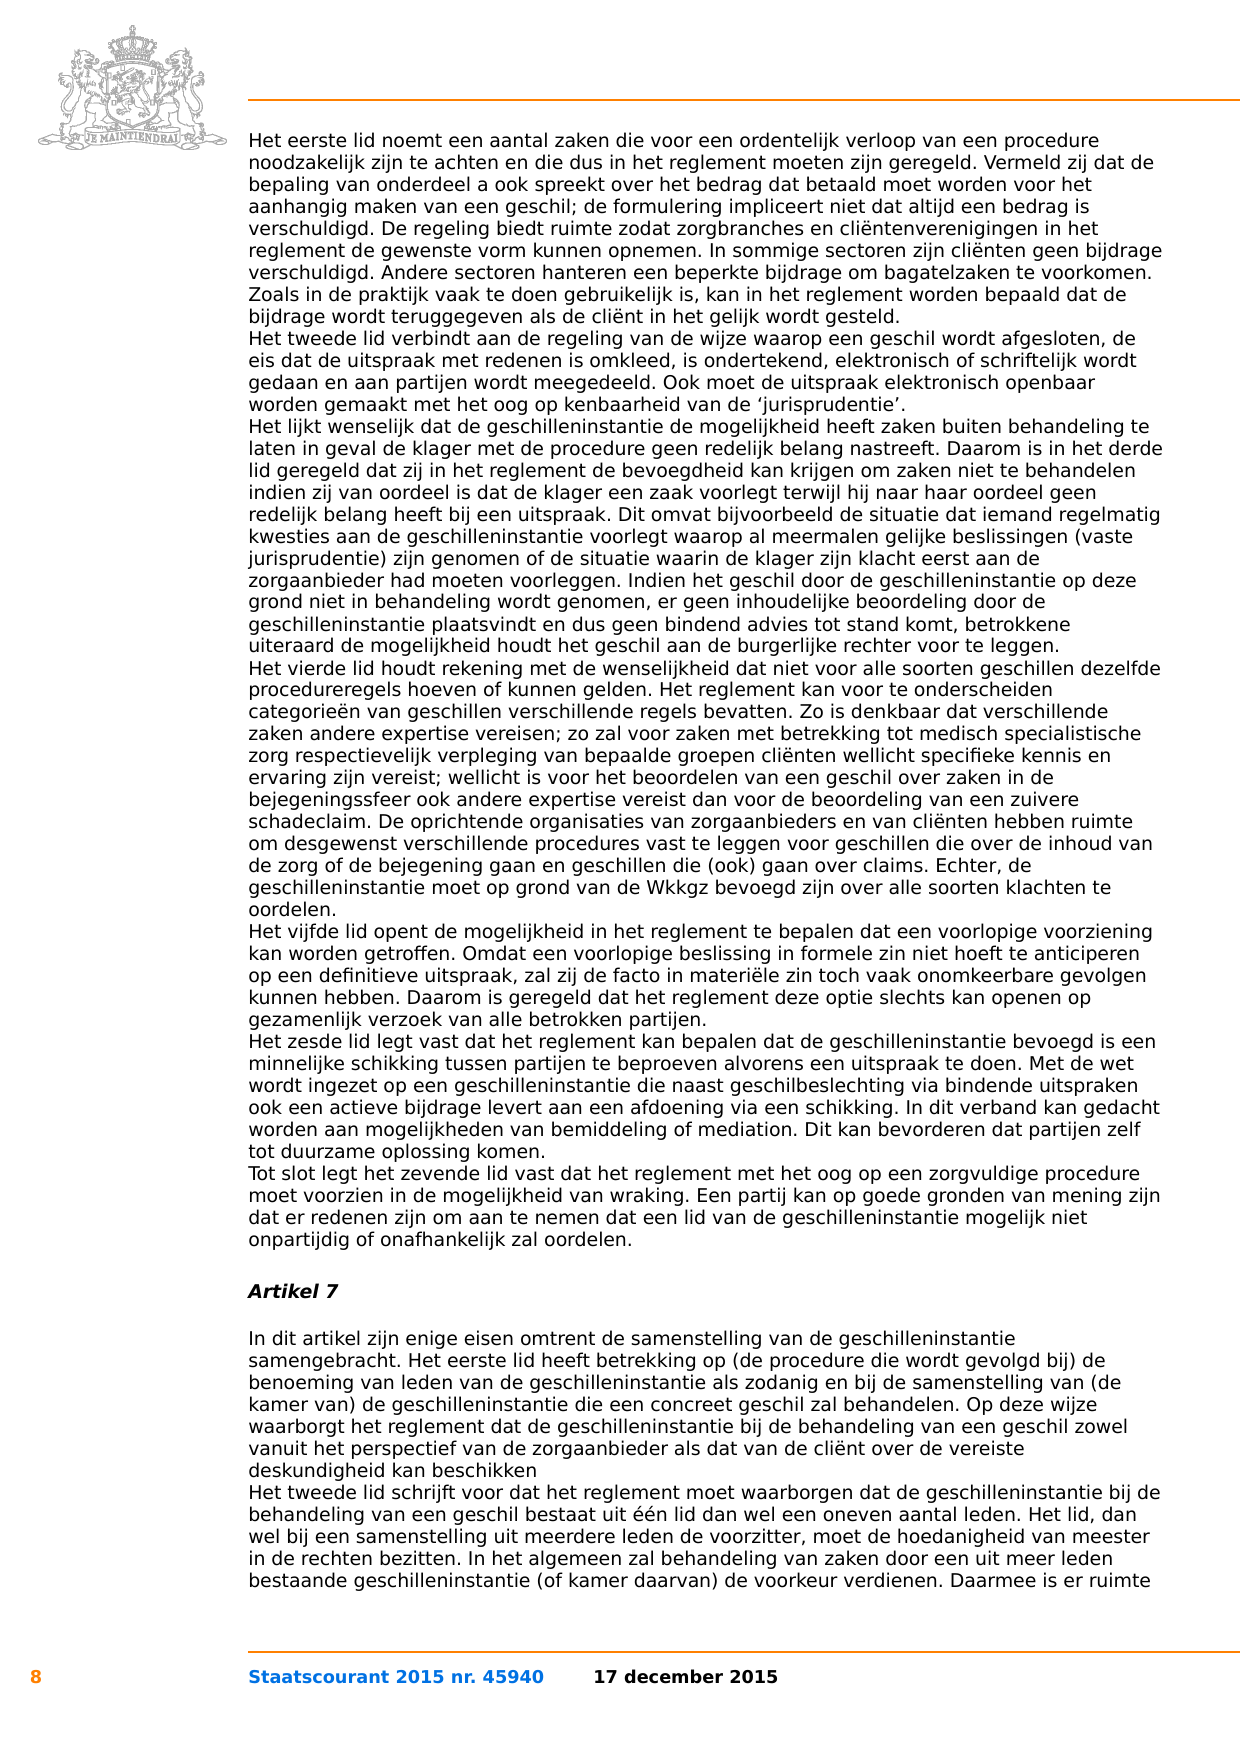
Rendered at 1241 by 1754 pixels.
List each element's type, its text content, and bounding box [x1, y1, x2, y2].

text Het vijfde lid opent de mogelijkheid in het reglement te bepalen dat een voorlopige voorziening kan worden getroffen. Omdat een voorlopige beslissing in formele zin niet hoeft te anticiperen op een definitieve uitspraak, zal zij de facto in materiële zin toch vaak onomkeerbare gevolgen kunnen hebben. Daarom is geregeld dat het reglement deze optie slechts kan openen op gezamenlijk verzoek van alle betrokken partijen. [248, 921, 1163, 1031]
text In dit artikel zijn enige eisen omtrent de samenstelling van de geschilleninstantie samengebracht. Het eerste lid heeft betrekking op (de procedure die wordt gevolgd bij) de benoeming van leden van de geschilleninstantie als zodanig en bij de samenstelling van (de kamer van) de geschilleninstantie die een concreet geschil zal behandelen. Op deze wijze waarborgt het reglement dat de geschilleninstantie bij de behandeling van een geschil zowel vanuit het perspectief van de zorgaanbieder als dat van de cliënt over de vereiste deskundigheid kan beschikken [248, 1328, 1163, 1482]
text Het tweede lid schrijft voor dat het reglement moet waarborgen dat de geschilleninstantie bij de behandeling van een geschil bestaat uit één lid dan wel een oneven aantal leden. Het lid, dan wel bij een samenstelling uit meerdere leden de voorzitter, moet de hoedanigheid van meester in de rechten bezitten. In het algemeen zal behandeling van zaken door een uit meer leden bestaande geschilleninstantie (of kamer daarvan) de voorkeur verdienen. Daarmee is er ruimte [248, 1482, 1163, 1592]
text Het lijkt wenselijk dat de geschilleninstantie de mogelijkheid heeft zaken buiten behandeling te laten in geval de klager met de procedure geen redelijk belang nastreeft. Daarom is in het derde lid geregeld dat zij in het reglement de bevoegdheid kan krijgen om zaken niet te behandelen indien zij van oordeel is dat de klager een zaak voorlegt terwijl hij naar haar oordeel geen redelijk belang heeft bij een uitspraak. Dit omvat bijvoorbeeld de situatie dat iemand regelmatig kwesties aan de geschilleninstantie voorlegt waarop al meermalen gelijke beslissingen (vaste jurisprudentie) zijn genomen of de situatie waarin de klager zijn klacht eerst aan de zorgaanbieder had moeten voorleggen. Indien het geschil door de geschilleninstantie op deze grond niet in behandeling wordt genomen, er geen inhoudelijke beoordeling door de geschilleninstantie plaatsvindt en dus geen bindend advies tot stand komt, betrokkene uiteraard de mogelijkheid houdt het geschil aan de burgerlijke rechter voor te leggen. [248, 416, 1163, 657]
picture [38, 25, 227, 150]
text Het zesde lid legt vast dat het reglement kan bepalen dat de geschilleninstantie bevoegd is een minnelijke schikking tussen partijen te beproeven alvorens een uitspraak te doen. Met de wet wordt ingezet op een geschilleninstantie die naast geschilbeslechting via bindende uitspraken ook een actieve bijdrage levert aan een afdoening via een schikking. In dit verband kan gedacht worden aan mogelijkheden van bemiddeling of mediation. Dit kan bevorderen dat partijen zelf tot duurzame oplossing komen. [248, 1031, 1163, 1163]
text Tot slot legt het zevende lid vast dat het reglement met het oog op een zorgvuldige procedure moet voorzien in de mogelijkheid van wraking. Een partij kan op goede gronden van mening zijn dat er redenen zijn om aan te nemen dat een lid van de geschilleninstantie mogelijk niet onpartijdig of onafhankelijk zal oordelen. [248, 1163, 1163, 1251]
text Het tweede lid verbindt aan de regeling van de wijze waarop een geschil wordt afgesloten, de eis dat de uitspraak met redenen is omkleed, is ondertekend, elektronisch of schriftelijk wordt gedaan en aan partijen wordt meegedeeld. Ook moet de uitspraak elektronisch openbaar worden gemaakt met het oog op kenbaarheid van de ‘jurisprudentie’. [248, 328, 1163, 416]
subtitle Artikel 7 [248, 1281, 1163, 1303]
text Het eerste lid noemt een aantal zaken die voor een ordentelijk verloop van een procedure noodzakelijk zijn te achten en die dus in het reglement moeten zijn geregeld. Vermeld zij dat de bepaling van onderdeel a ook spreekt over het bedrag dat betaald moet worden voor het aanhangig maken van een geschil; de formulering impliceert niet dat altijd een bedrag is verschuldigd. De regeling biedt ruimte zodat zorgbranches en cliëntenverenigingen in het reglement de gewenste vorm kunnen opnemen. In sommige sectoren zijn cliënten geen bijdrage verschuldigd. Andere sectoren hanteren een beperkte bijdrage om bagatelzaken te voorkomen. Zoals in de praktijk vaak te doen gebruikelijk is, kan in het reglement worden bepaald dat de bijdrage wordt teruggegeven als de cliënt in het gelijk wordt gesteld. [248, 130, 1163, 328]
text Het vierde lid houdt rekening met de wenselijkheid dat niet voor alle soorten geschillen dezelfde procedureregels hoeven of kunnen gelden. Het reglement kan voor te onderscheiden categorieën van geschillen verschillende regels bevatten. Zo is denkbaar dat verschillende zaken andere expertise vereisen; zo zal voor zaken met betrekking tot medisch specialistische zorg respectievelijk verpleging van bepaalde groepen cliënten wellicht specifieke kennis en ervaring zijn vereist; wellicht is voor het beoordelen van een geschil over zaken in de bejegeningssfeer ook andere expertise vereist dan voor de beoordeling van een zuivere schadeclaim. De oprichtende organisaties van zorgaanbieders en van cliënten hebben ruimte om desgewenst verschillende procedures vast te leggen voor geschillen die over de inhoud van de zorg of de bejegening gaan en geschillen die (ook) gaan over claims. Echter, de geschilleninstantie moet op grond van de Wkkgz bevoegd zijn over alle soorten klachten te oordelen. [248, 657, 1163, 921]
